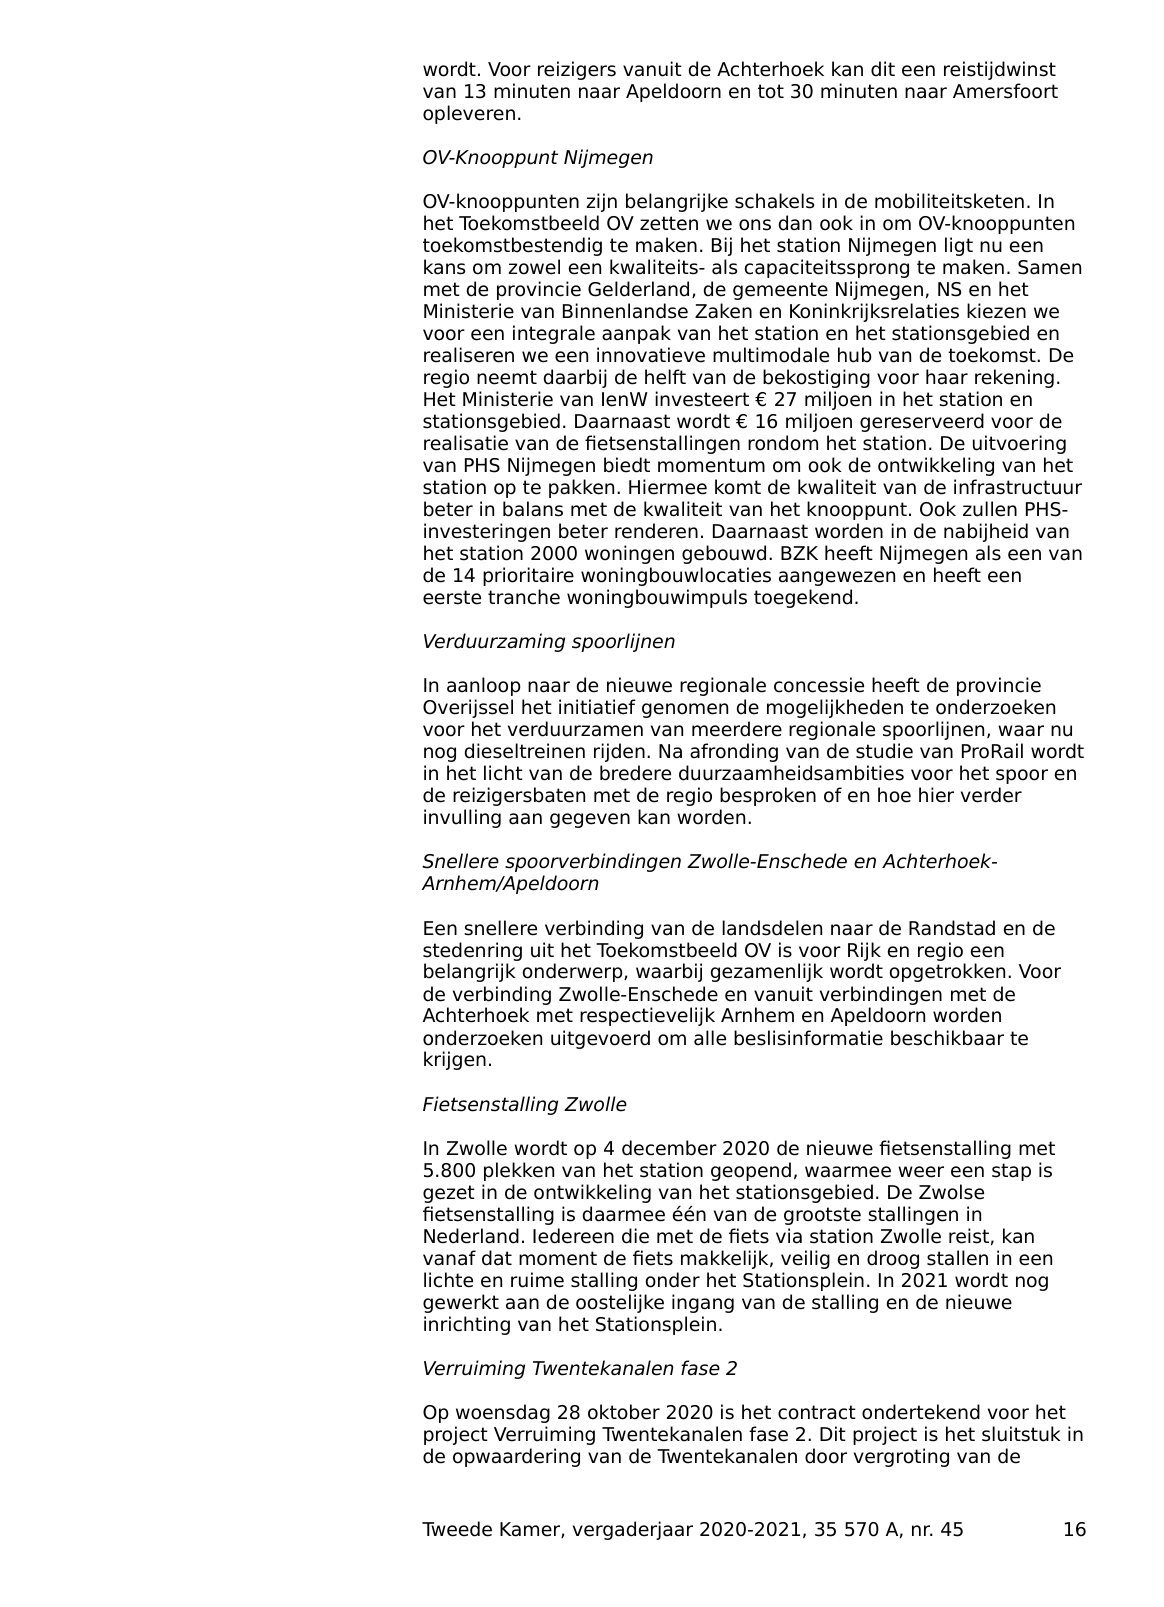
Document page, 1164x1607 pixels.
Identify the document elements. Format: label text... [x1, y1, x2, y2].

text Een snellere verbinding van de landsdelen naar de Randstad en de stedenring uit het Toekomstbeeld OV is voor Rijk en regio een belangrijk onderwerp, waarbij gezamenlijk wordt opgetrokken. Voor de verbinding Zwolle-Enschede en vanuit verbindingen met de Achterhoek met respectievelijk Arnhem en Apeldoorn worden onderzoeken uitgevoerd om alle beslisinformatie beschikbaar te krijgen. [422, 917, 1087, 1071]
subtitle OV-Knooppunt Nijmegen [422, 147, 1087, 169]
text In Zwolle wordt op 4 december 2020 de nieuwe fietsenstalling met 5.800 plekken van het station geopend, waarmee weer een stap is gezet in de ontwikkeling van het stationsgebied. De Zwolse fietsenstalling is daarmee één van de grootste stallingen in Nederland. Iedereen die met de fiets via station Zwolle reist, kan vanaf dat moment de fiets makkelijk, veilig en droog stallen in een lichte en ruime stalling onder het Stationsplein. In 2021 wordt nog gewerkt aan de oostelijke ingang van de stalling en de nieuwe inrichting van het Stationsplein. [422, 1138, 1087, 1336]
text wordt. Voor reizigers vanuit de Achterhoek kan dit een reistijdwinst van 13 minuten naar Apeldoorn en tot 30 minuten naar Amersfoort opleveren. [422, 59, 1087, 125]
text OV-knooppunten zijn belangrijke schakels in de mobiliteitsketen. In het Toekomstbeeld OV zetten we ons dan ook in om OV-knooppunten toekomstbestendig te maken. Bij het station Nijmegen ligt nu een kans om zowel een kwaliteits- als capaciteitssprong te maken. Samen met de provincie Gelderland, de gemeente Nijmegen, NS en het Ministerie van Binnenlandse Zaken en Koninkrijksrelaties kiezen we voor een integrale aanpak van het station en het stationsgebied en realiseren we een innovatieve multimodale hub van de toekomst. De regio neemt daarbij de helft van de bekostiging voor haar rekening. Het Ministerie van IenW investeert € 27 miljoen in het station en stationsgebied. Daarnaast wordt € 16 miljoen gereserveerd voor de realisatie van de fietsenstallingen rondom het station. De uitvoering van PHS Nijmegen biedt momentum om ook de ontwikkeling van het station op te pakken. Hiermee komt de kwaliteit van de infrastructuur beter in balans met de kwaliteit van het knooppunt. Ook zullen PHS-investeringen beter renderen. Daarnaast worden in de nabijheid van het station 2000 woningen gebouwd. BZK heeft Nijmegen als een van de 14 prioritaire woningbouwlocaties aangewezen en heeft een eerste tranche woningbouwimpuls toegekend. [422, 191, 1087, 609]
subtitle Snellere spoorverbindingen Zwolle-Enschede en Achterhoek-Arnhem/Apeldoorn [422, 851, 1087, 895]
text In aanloop naar de nieuwe regionale concessie heeft de provincie Overijssel het initiatief genomen de mogelijkheden te onderzoeken voor het verduurzamen van meerdere regionale spoorlijnen, waar nu nog dieseltreinen rijden. Na afronding van de studie van ProRail wordt in het licht van de bredere duurzaamheidsambities voor het spoor en de reizigersbaten met de regio besproken of en hoe hier verder invulling aan gegeven kan worden. [422, 675, 1087, 829]
subtitle Verduurzaming spoorlijnen [422, 631, 1087, 653]
subtitle Verruiming Twentekanalen fase 2 [422, 1358, 1087, 1380]
text Op woensdag 28 oktober 2020 is het contract ondertekend voor het project Verruiming Twentekanalen fase 2. Dit project is het sluitstuk in de opwaardering van de Twentekanalen door vergroting van de [422, 1402, 1087, 1468]
subtitle Fietsenstalling Zwolle [422, 1093, 1087, 1116]
